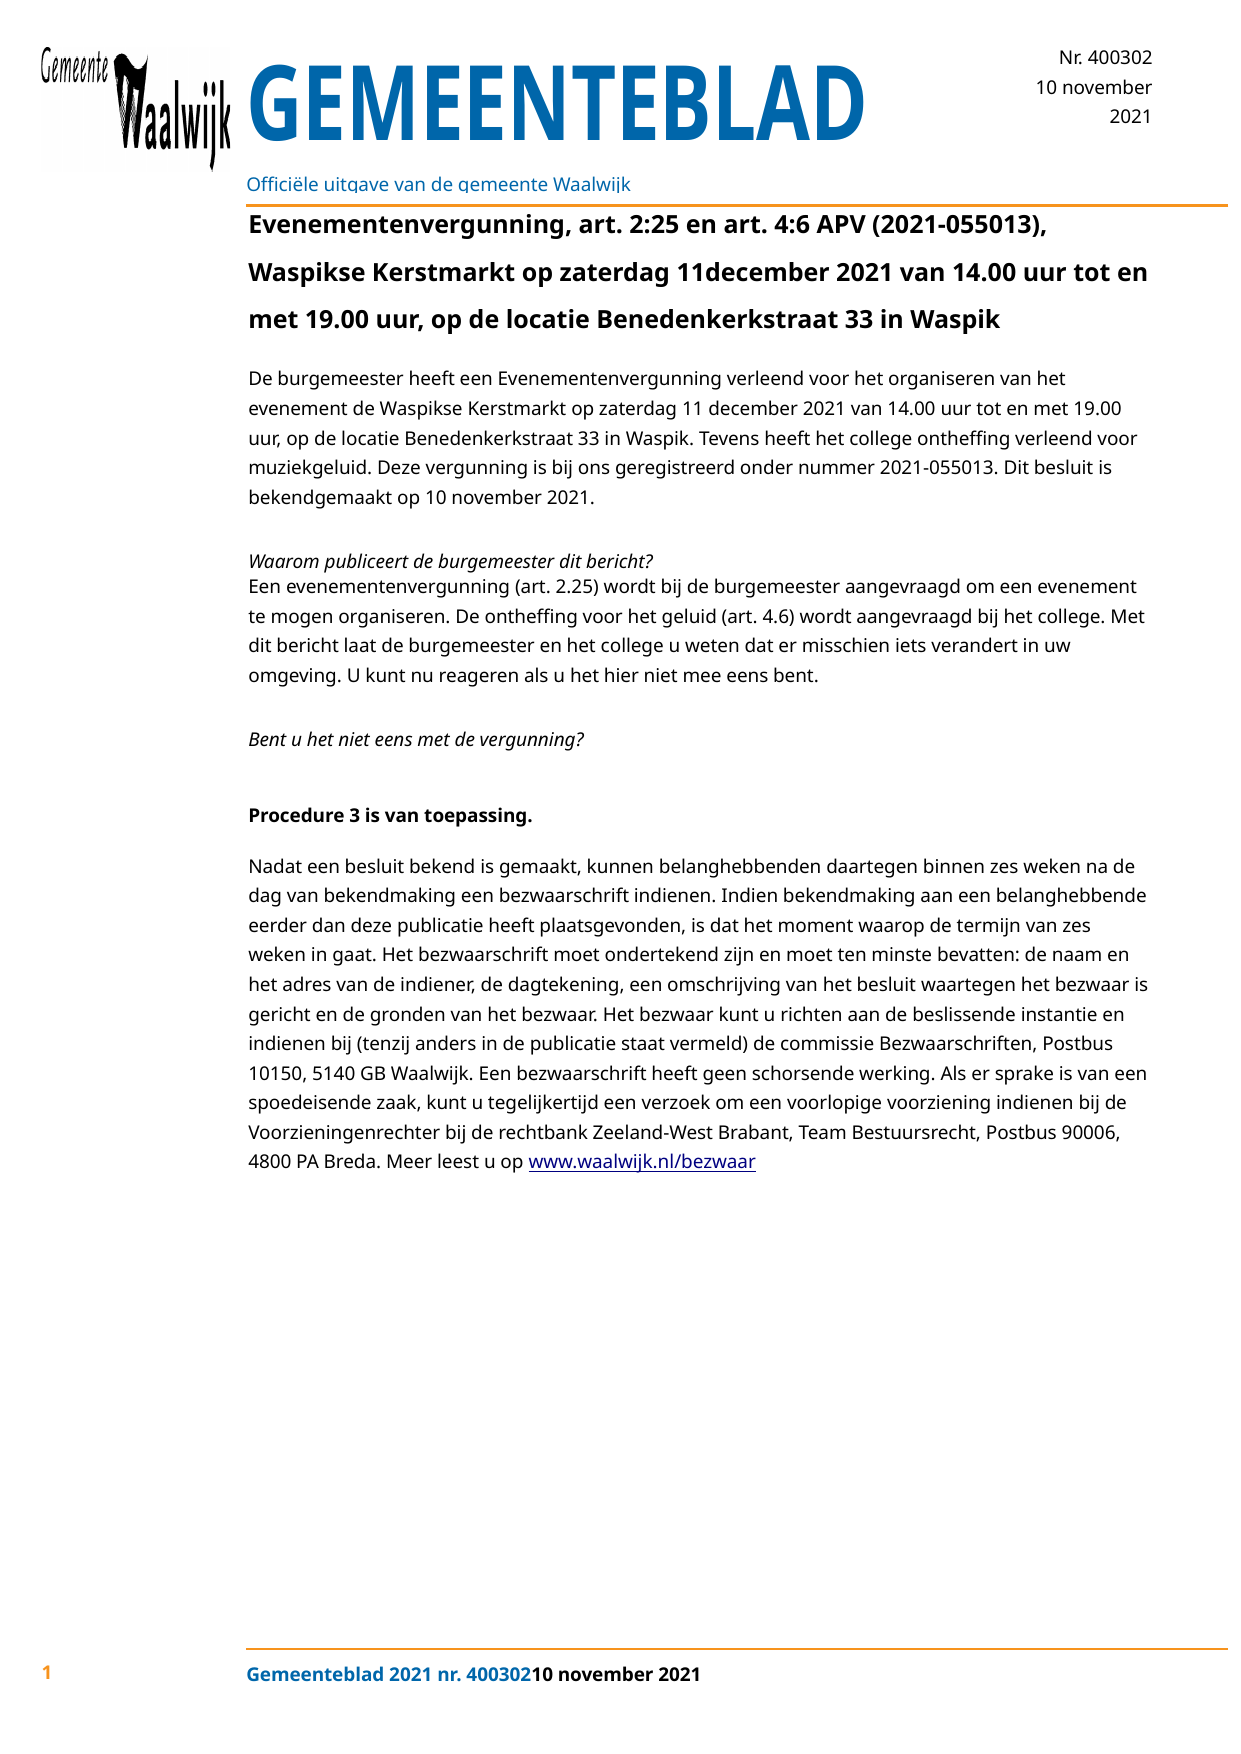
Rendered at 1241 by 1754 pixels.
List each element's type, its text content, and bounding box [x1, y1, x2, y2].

text Een evenementenvergunning (art. 2.25) wordt bij de burgemeester aangevraagd om een evenement te mogen organiseren. De ontheffing voor het geluid (art. 4.6) wordt aangevraagd bij het college. Met dit bericht laat de burgemeester en het college u weten dat er misschien iets verandert in uw omgeving. U kunt nu reageren als u het hier niet mee eens bent. [248, 573, 1152, 688]
text De burgemeester heeft een Evenementenvergunning verleend voor het organiseren van het evenement de Waspikse Kerstmarkt op zaterdag 11 december 2021 van 14.00 uur tot en met 19.00 uur, op de locatie Benedenkerkstraat 33 in Waspik. Tevens heeft het college ontheffing verleend voor muziekgeluid. Deze vergunning is bij ons geregistreerd onder nummer 2021-055013. Dit besluit is bekendgemaakt op 10 november 2021. [248, 366, 1152, 509]
text Evenementenvergunning, art. 2:25 en art. 4:6 APV (2021-055013), Waspikse Kerstmarkt op zaterdag 11december 2021 van 14.00 uur tot en met 19.00 uur, op de locatie Benedenkerkstraat 33 in Waspik [248, 207, 1152, 336]
text Nadat een besluit bekend is gemaakt, kunnen belanghebbenden daartegen binnen zes weken na de dag van bekendmaking een bezwaarschrift indienen. Indien bekendmaking aan een belanghebbende eerder dan deze publicatie heeft plaatsgevonden, is dat het moment waarop de termijn van zes weken in gaat. Het bezwaarschrift moet ondertekend zijn en moet ten minste bevatten: de naam en het adres van de indiener, de dagtekening, een omschrijving van het besluit waartegen het bezwaar is gericht en de gronden van het bezwaar. Het bezwaar kunt u richten aan de beslissende instantie en indienen bij (tenzij anders in de publicatie staat vermeld) de commissie Bezwaarschriften, Postbus 10150, 5140 GB Waalwijk. Een bezwaarschrift heeft geen schorsende werking. Als er sprake is van een spoedeisende zaak, kunt u tegelijkertijd een verzoek om een voorlopige voorziening indienen bij de Voorzieningenrechter bij de rechtbank Zeeland-West Brabant, Team Bestuursrecht, Postbus 90006, 4800 PA Breda. Meer leest u op www.waalwijk.nl/bezwaar [248, 853, 1152, 1174]
text Waarom publiceert de burgemeester dit bericht? [248, 548, 1152, 573]
text Procedure 3 is van toepassing. [248, 802, 1152, 828]
picture [41, 47, 231, 172]
text Bent u het niet eens met de vergunning? [248, 726, 1152, 752]
